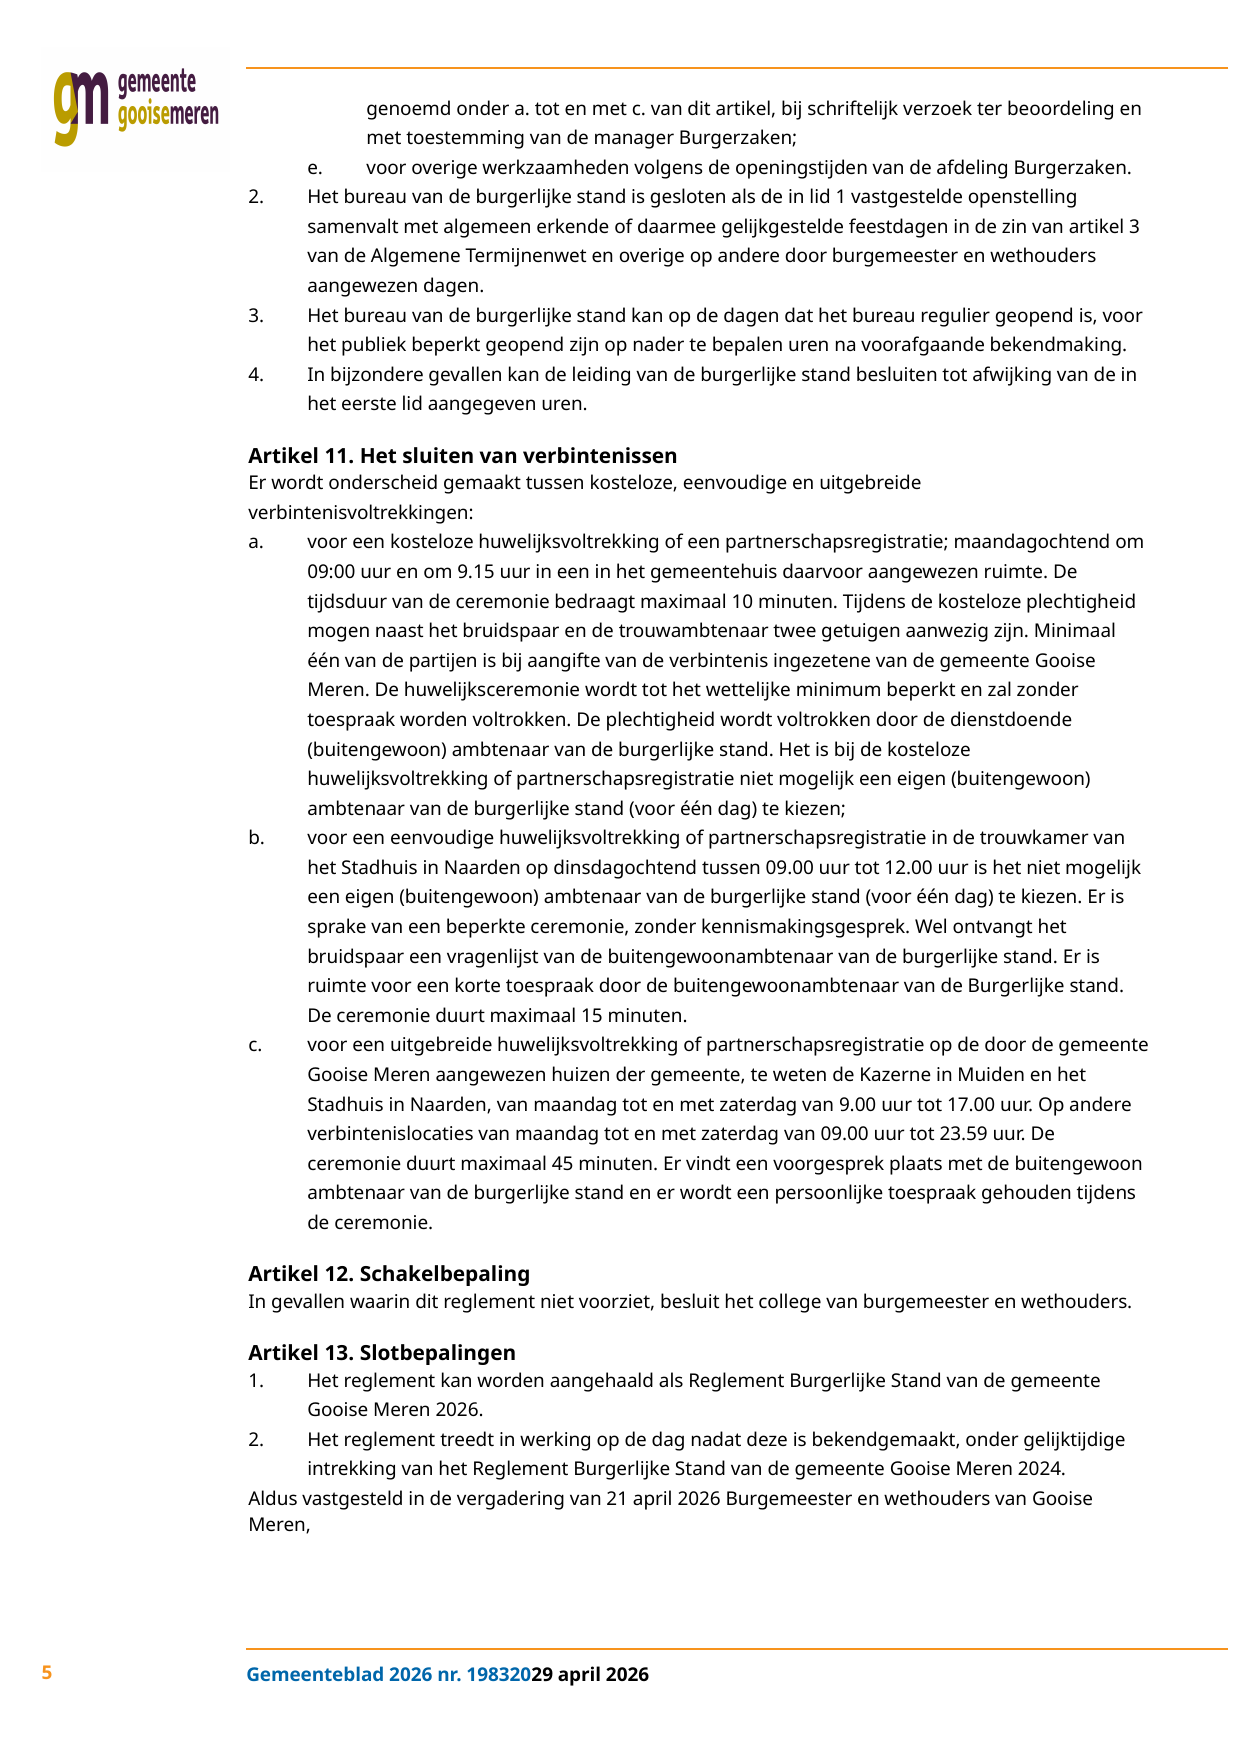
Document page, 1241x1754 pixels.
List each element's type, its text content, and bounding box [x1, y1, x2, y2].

text Artikel 11. Het sluiten van verbintenissen [248, 441, 1152, 469]
list Het reglement treedt in werking op de dag nadat deze is bekendgemaakt, onder gelijktijdige intrekking van het Reglement Burgerlijke Stand van de gemeente Gooise Meren 2024. [248, 1426, 1152, 1481]
text Artikel 13. Slotbepalingen [248, 1338, 1152, 1367]
list voor overige werkzaamheden volgens de openingstijden van de afdeling Burgerzaken. [307, 154, 1152, 180]
list Het bureau van de burgerlijke stand kan op de dagen dat het bureau regulier geopend is, voor het publiek beperkt geopend zijn op nader te bepalen uren na voorafgaande bekendmaking. [248, 302, 1152, 357]
text Aldus vastgesteld in de vergadering van 21 april 2026 Burgemeester en wethouders van Gooise Meren, [248, 1485, 1152, 1537]
list voor een uitgebreide huwelijksvoltrekking of partnerschapsregistratie op de door de gemeente Gooise Meren aangewezen huizen der gemeente, te weten de Kazerne in Muiden en het Stadhuis in Naarden, van maandag tot en met zaterdag van 9.00 uur tot 17.00 uur. Op andere verbintenislocaties van maandag tot en met zaterdag van 09.00 uur tot 23.59 uur. De ceremonie duurt maximaal 45 minuten. Er vindt een voorgesprek plaats met de buitengewoon ambtenaar van de burgerlijke stand en er wordt een persoonlijke toespraak gehouden tijdens de ceremonie. [248, 1032, 1152, 1235]
list Het reglement kan worden aangehaald als Reglement Burgerlijke Stand van de gemeente Gooise Meren 2026. [248, 1367, 1152, 1422]
list In bijzondere gevallen kan de leiding van de burgerlijke stand besluiten tot afwijking van de in het eerste lid aangegeven uren. [248, 361, 1152, 416]
list genoemd onder a. tot en met c. van dit artikel, bij schriftelijk verzoek ter beoordeling en met toestemming van de manager Burgerzaken; [307, 95, 1152, 150]
list voor een kosteloze huwelijksvoltrekking of een partnerschapsregistratie; maandagochtend om 09:00 uur en om 9.15 uur in een in het gemeentehuis daarvoor aangewezen ruimte. De tijdsduur van de ceremonie bedraagt maximaal 10 minuten. Tijdens de kosteloze plechtigheid mogen naast het bruidspaar en de trouwambtenaar twee getuigen aanwezig zijn. Minimaal één van de partijen is bij aangifte van de verbintenis ingezetene van de gemeente Gooise Meren. De huwelijksceremonie wordt tot het wettelijke minimum beperkt en zal zonder toespraak worden voltrokken. De plechtigheid wordt voltrokken door de dienstdoende (buitengewoon) ambtenaar van de burgerlijke stand. Het is bij de kosteloze huwelijksvoltrekking of partnerschapsregistratie niet mogelijk een eigen (buitengewoon) ambtenaar van de burgerlijke stand (voor één dag) te kiezen; [248, 529, 1152, 821]
text Er wordt onderscheid gemaakt tussen kosteloze, eenvoudige en uitgebreide verbintenisvoltrekkingen: [248, 469, 1152, 525]
text In gevallen waarin dit reglement niet voorziet, besluit het college van burgemeester en wethouders. [248, 1288, 1152, 1314]
picture [41, 47, 231, 172]
list voor een eenvoudige huwelijksvoltrekking of partnerschapsregistratie in de trouwkamer van het Stadhuis in Naarden op dinsdagochtend tussen 09.00 uur tot 12.00 uur is het niet mogelijk een eigen (buitengewoon) ambtenaar van de burgerlijke stand (voor één dag) te kiezen. Er is sprake van een beperkte ceremonie, zonder kennismakingsgesprek. Wel ontvangt het bruidspaar een vragenlijst van de buitengewoonambtenaar van de burgerlijke stand. Er is ruimte voor een korte toespraak door de buitengewoonambtenaar van de Burgerlijke stand. De ceremonie duurt maximaal 15 minuten. [248, 824, 1152, 1028]
text Artikel 12. Schakelbepaling [248, 1259, 1152, 1288]
list Het bureau van de burgerlijke stand is gesloten als de in lid 1 vastgestelde openstelling samenvalt met algemeen erkende of daarmee gelijkgestelde feestdagen in de zin van artikel 3 van de Algemene Termijnenwet en overige op andere door burgemeester en wethouders aangewezen dagen. [248, 183, 1152, 298]
